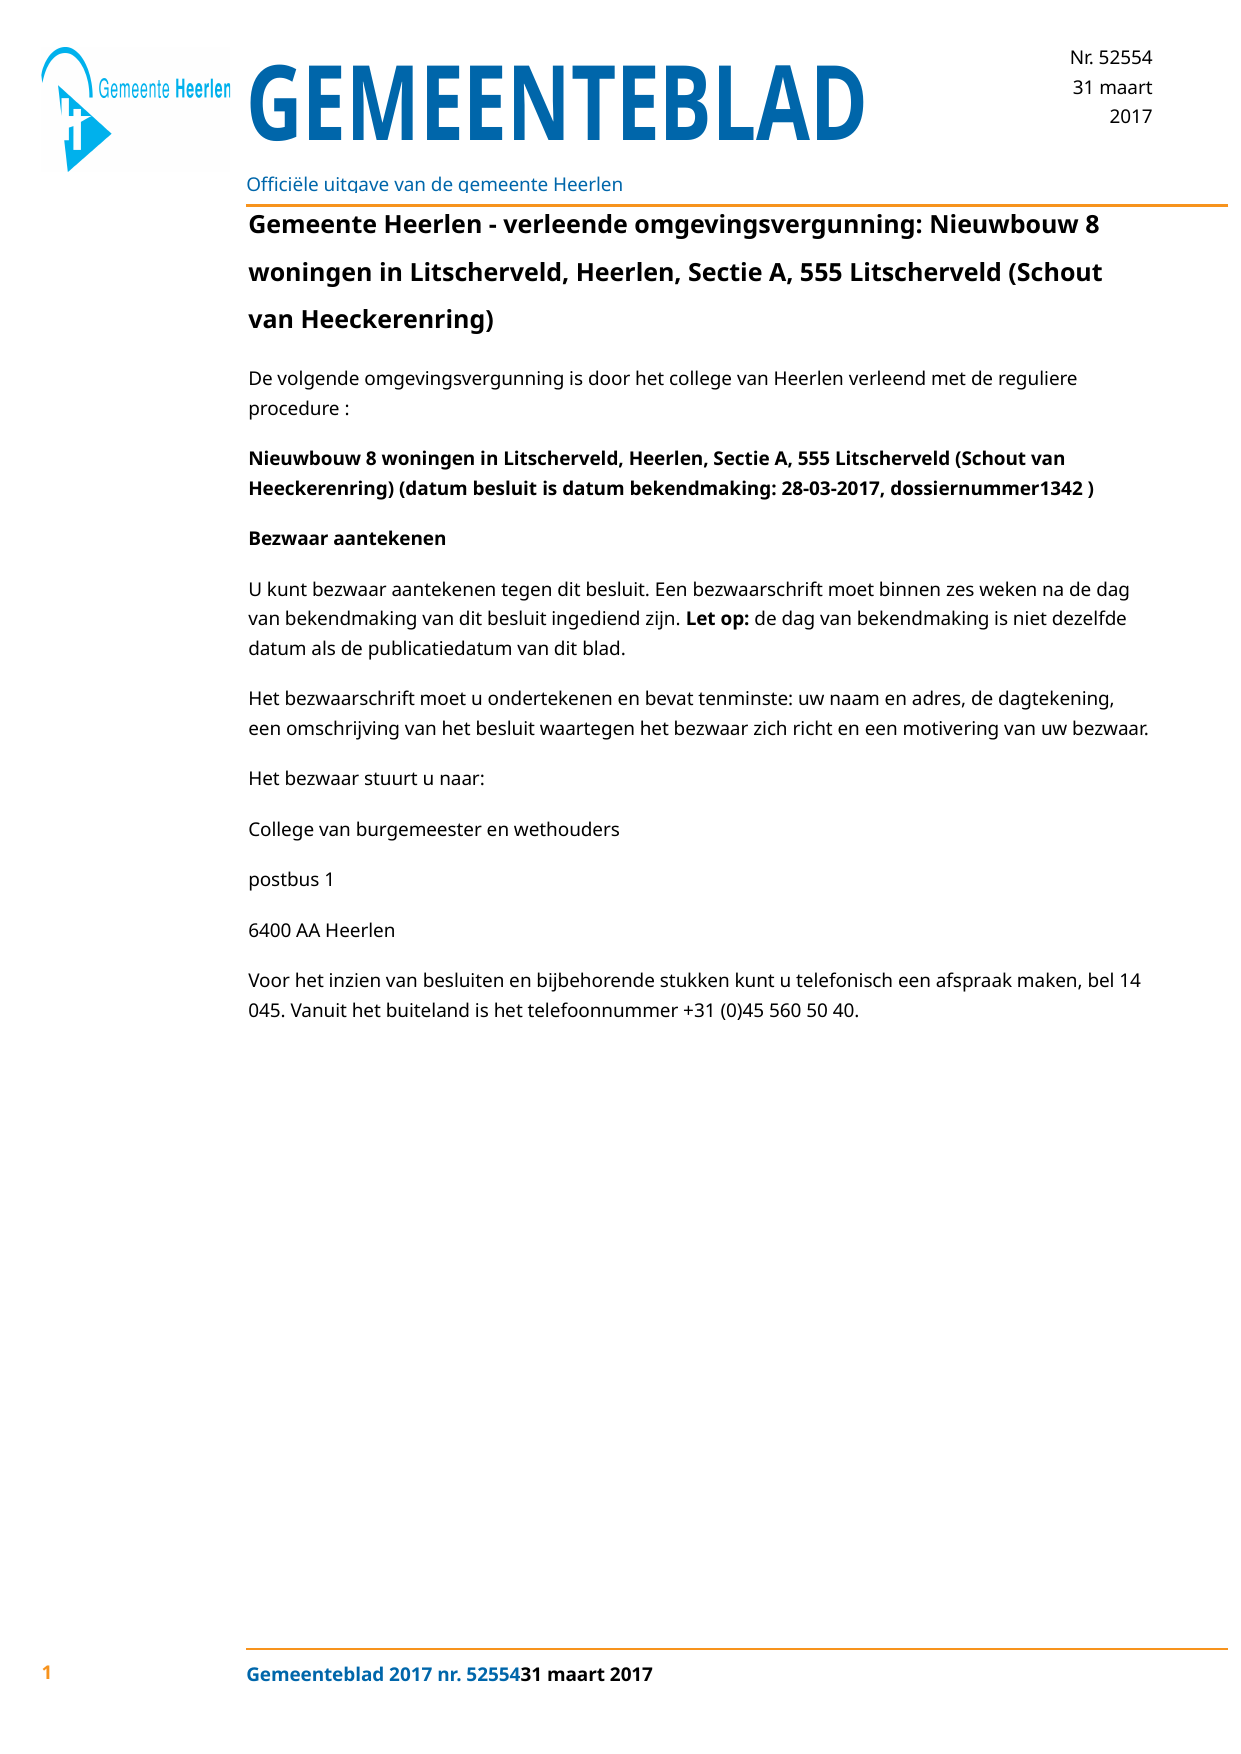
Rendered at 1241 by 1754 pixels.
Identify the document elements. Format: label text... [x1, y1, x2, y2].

text De volgende omgevingsvergunning is door het college van Heerlen verleend met de reguliere procedure : [248, 366, 1152, 421]
text Bezwaar aantekenen [248, 526, 1152, 551]
picture [41, 47, 231, 172]
text Gemeente Heerlen - verleende omgevingsvergunning: Nieuwbouw 8 woningen in Litscherveld, Heerlen, Sectie A, 555 Litscherveld (Schout van Heeckerenring) [248, 207, 1152, 336]
text Het bezwaar stuurt u naar: [248, 766, 1152, 791]
picture [41, 47, 58, 70]
text Het bezwaarschrift moet u ondertekenen en bevat tenminste: uw naam en adres, de dagtekening, een omschrijving van het besluit waartegen het bezwaar zich richt en een motivering van uw bezwaar. [248, 686, 1152, 741]
text College van burgemeester en wethouders [248, 816, 1152, 842]
text Voor het inzien van besluiten en bijbehorende stukken kunt u telefonisch een afspraak maken, bel 14 045. Vanuit het buiteland is het telefoonnummer +31 (0)45 560 50 40. [248, 967, 1152, 1022]
text Nieuwbouw 8 woningen in Litscherveld, Heerlen, Sectie A, 555 Litscherveld (Schout van Heeckerenring) (datum besluit is datum bekendmaking: 28-03-2017, dossiernummer1342 ) [248, 446, 1152, 501]
text 6400 AA Heerlen [248, 917, 1152, 942]
text U kunt bezwaar aantekenen tegen dit besluit. Een bezwaarschrift moet binnen zes weken na de dag van bekendmaking van dit besluit ingediend zijn. Let op: de dag van bekendmaking is niet dezelfde datum als de publicatiedatum van dit blad. [248, 576, 1152, 661]
text postbus 1 [248, 866, 1152, 892]
